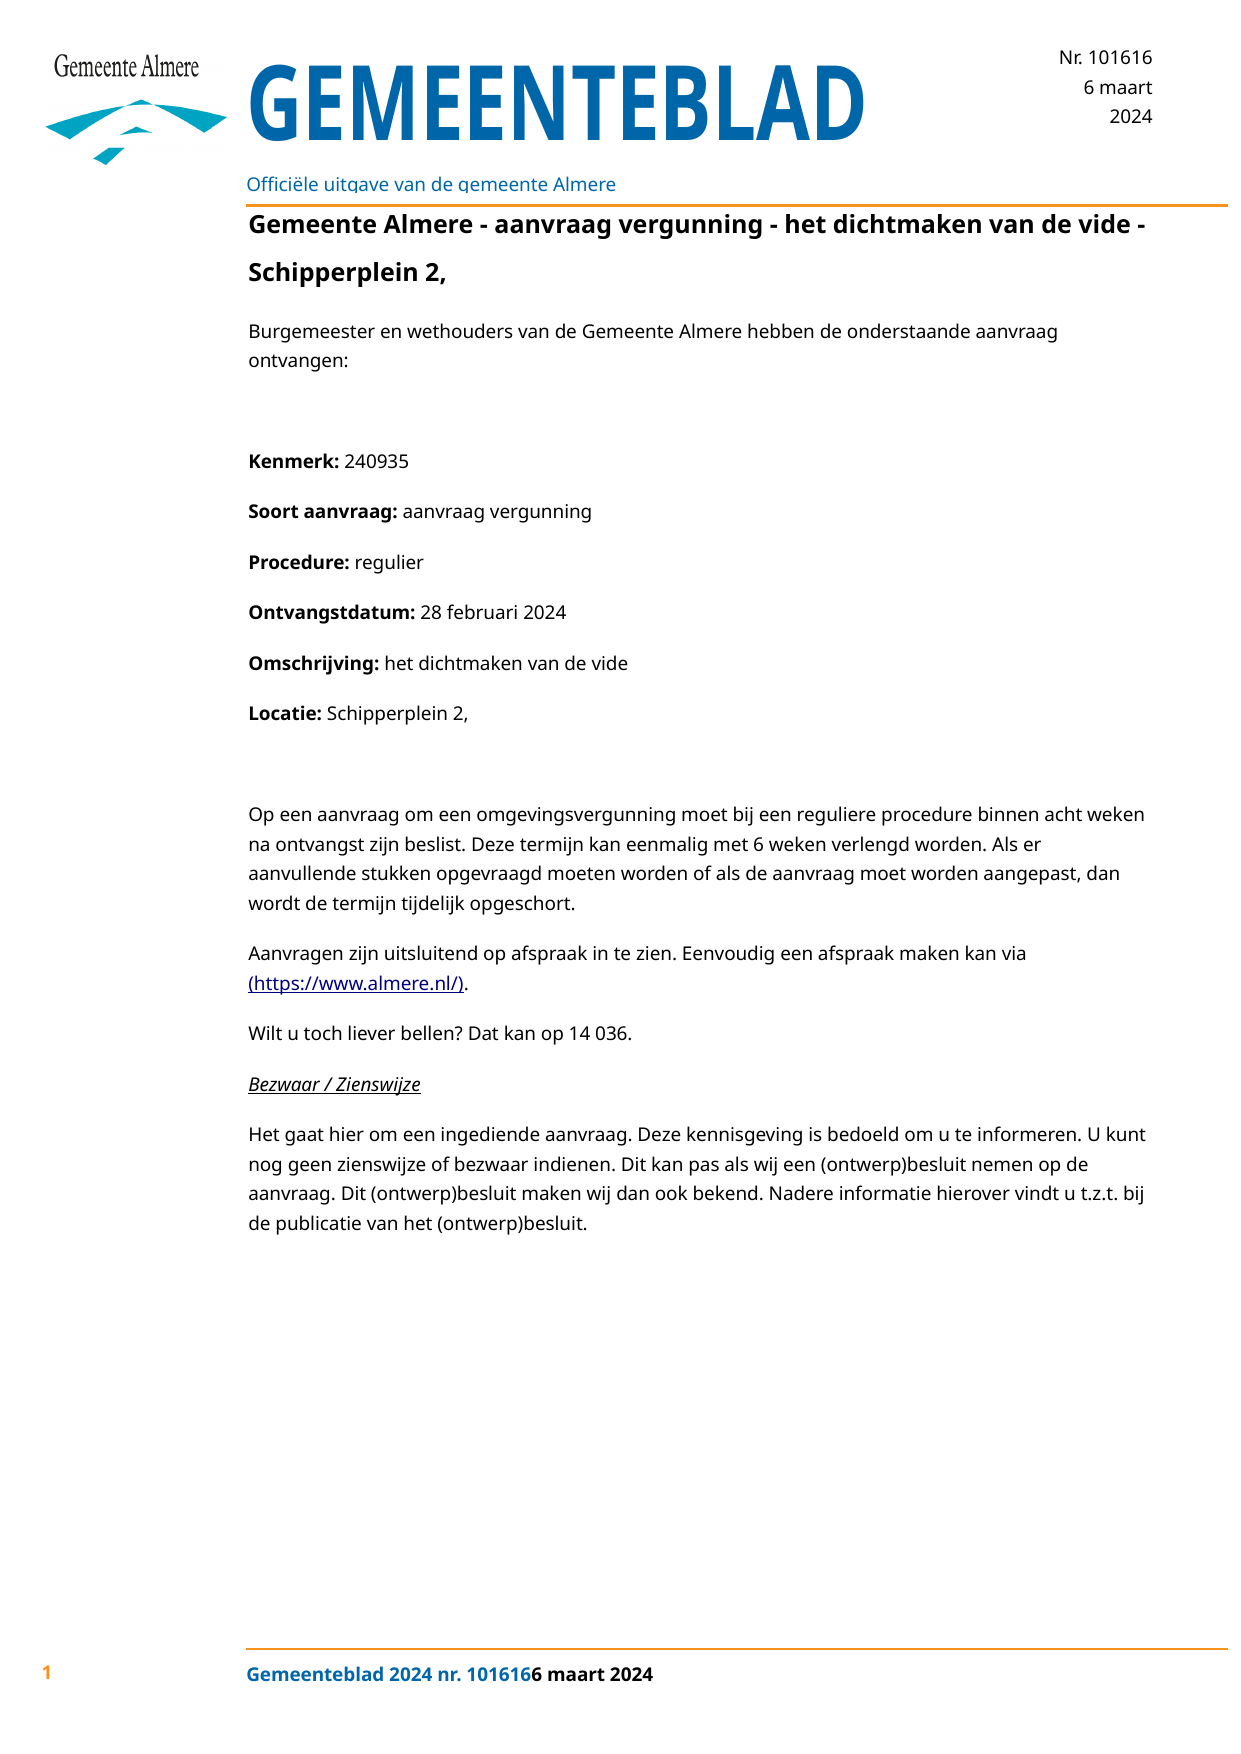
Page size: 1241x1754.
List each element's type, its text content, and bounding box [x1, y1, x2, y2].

text Locatie: Schipperplein 2, [248, 700, 1152, 726]
text Kenmerk: 240935 [248, 448, 1152, 474]
text Omschrijving: het dichtmaken van de vide [248, 650, 1152, 676]
text Soort aanvraag: aanvraag vergunning [248, 499, 1152, 524]
text Ontvangstdatum: 28 februari 2024 [248, 599, 1152, 625]
text Het gaat hier om een ingediende aanvraag. Deze kennisgeving is bedoeld om u te informeren. U kunt nog geen zienswijze of bezwaar indienen. Dit kan pas als wij een (ontwerp)besluit nemen op de aanvraag. Dit (ontwerp)besluit maken wij dan ook bekend. Nadere informatie hierover vindt u t.z.t. bij de publicatie van het (ontwerp)besluit. [248, 1121, 1152, 1236]
text Aanvragen zijn uitsluitend op afspraak in te zien. Eenvoudig een afspraak maken kan via (https://www.almere.nl/). [248, 940, 1152, 996]
text Procedure: regulier [248, 549, 1152, 575]
picture [41, 47, 231, 172]
text Op een aanvraag om een omgevingsvergunning moet bij een reguliere procedure binnen acht weken na ontvangst zijn beslist. Deze termijn kan eenmalig met 6 weken verlengd worden. Als er aanvullende stukken opgevraagd moeten worden of als de aanvraag moet worden aangepast, dan wordt de termijn tijdelijk opgeschort. [248, 801, 1152, 916]
text Gemeente Almere - aanvraag vergunning - het dichtmaken van de vide - Schipperplein 2, [248, 207, 1152, 288]
text Bezwaar / Zienswijze [248, 1071, 1152, 1097]
text Burgemeester en wethouders van de Gemeente Almere hebben de onderstaande aanvraag ontvangen: [248, 318, 1152, 373]
text Wilt u toch liever bellen? Dat kan op 14 036. [248, 1020, 1152, 1046]
